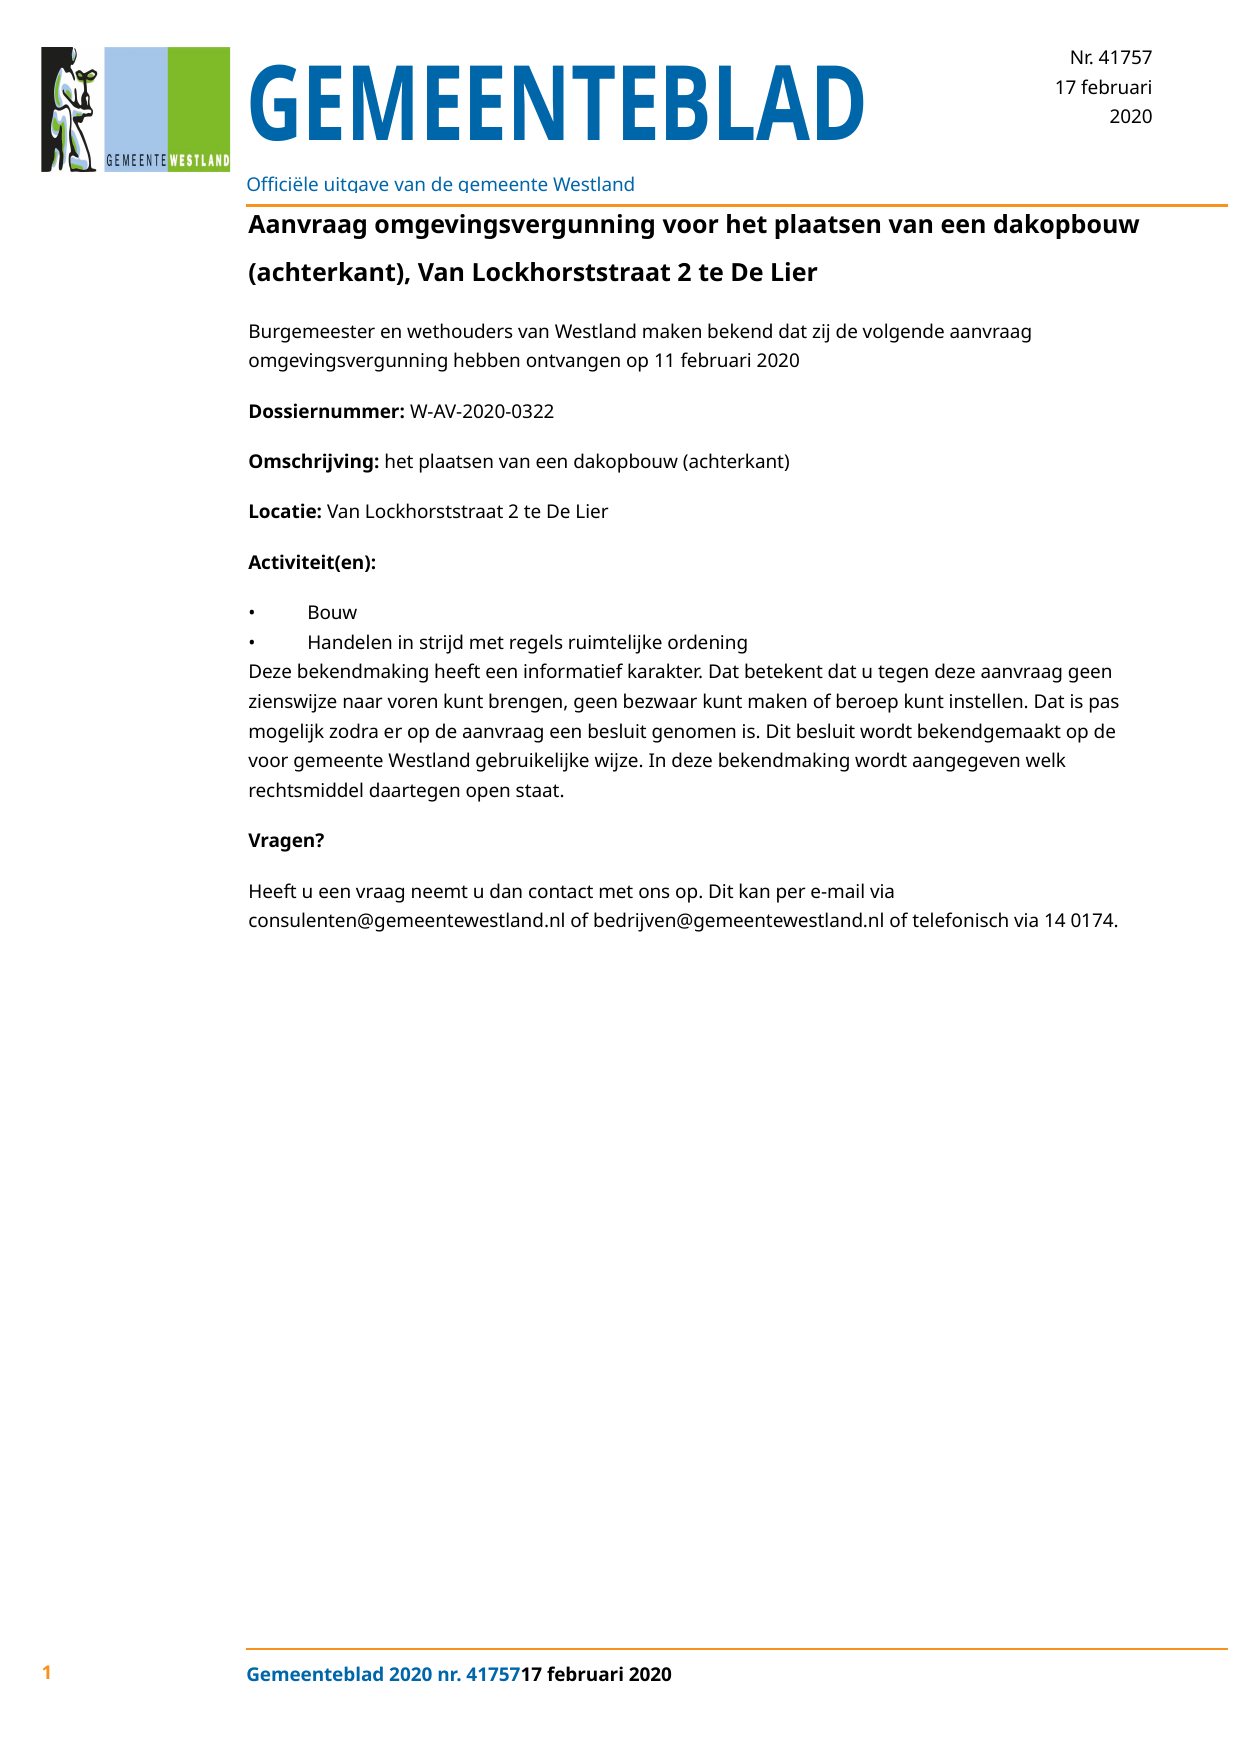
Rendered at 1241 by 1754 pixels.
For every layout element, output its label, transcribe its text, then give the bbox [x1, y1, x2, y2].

text Dossiernummer: W-AV-2020-0322 [248, 398, 1152, 424]
text Burgemeester en wethouders van Westland maken bekend dat zij de volgende aanvraag omgevingsvergunning hebben ontvangen op 11 februari 2020 [248, 318, 1152, 373]
text Activiteit(en): [248, 549, 1152, 575]
text Omschrijving: het plaatsen van een dakopbouw (achterkant) [248, 448, 1152, 474]
list Bouw [248, 599, 1152, 625]
picture [41, 47, 231, 172]
list Handelen in strijd met regels ruimtelijke ordening [248, 629, 1152, 655]
text Deze bekendmaking heeft een informatief karakter. Dat betekent dat u tegen deze aanvraag geen zienswijze naar voren kunt brengen, geen bezwaar kunt maken of beroep kunt instellen. Dat is pas mogelijk zodra er op de aanvraag een besluit genomen is. Dit besluit wordt bekendgemaakt op de voor gemeente Westland gebruikelijke wijze. In deze bekendmaking wordt aangegeven welk rechtsmiddel daartegen open staat. [248, 659, 1152, 803]
text Locatie: Van Lockhorststraat 2 te De Lier [248, 499, 1152, 524]
text Vragen? [248, 827, 1152, 853]
text Aanvraag omgevingsvergunning voor het plaatsen van een dakopbouw (achterkant), Van Lockhorststraat 2 te De Lier [248, 207, 1152, 288]
text Heeft u een vraag neemt u dan contact met ons op. Dit kan per e-mail via consulenten@gemeentewestland.nl of bedrijven@gemeentewestland.nl of telefonisch via 14 0174. [248, 878, 1152, 933]
